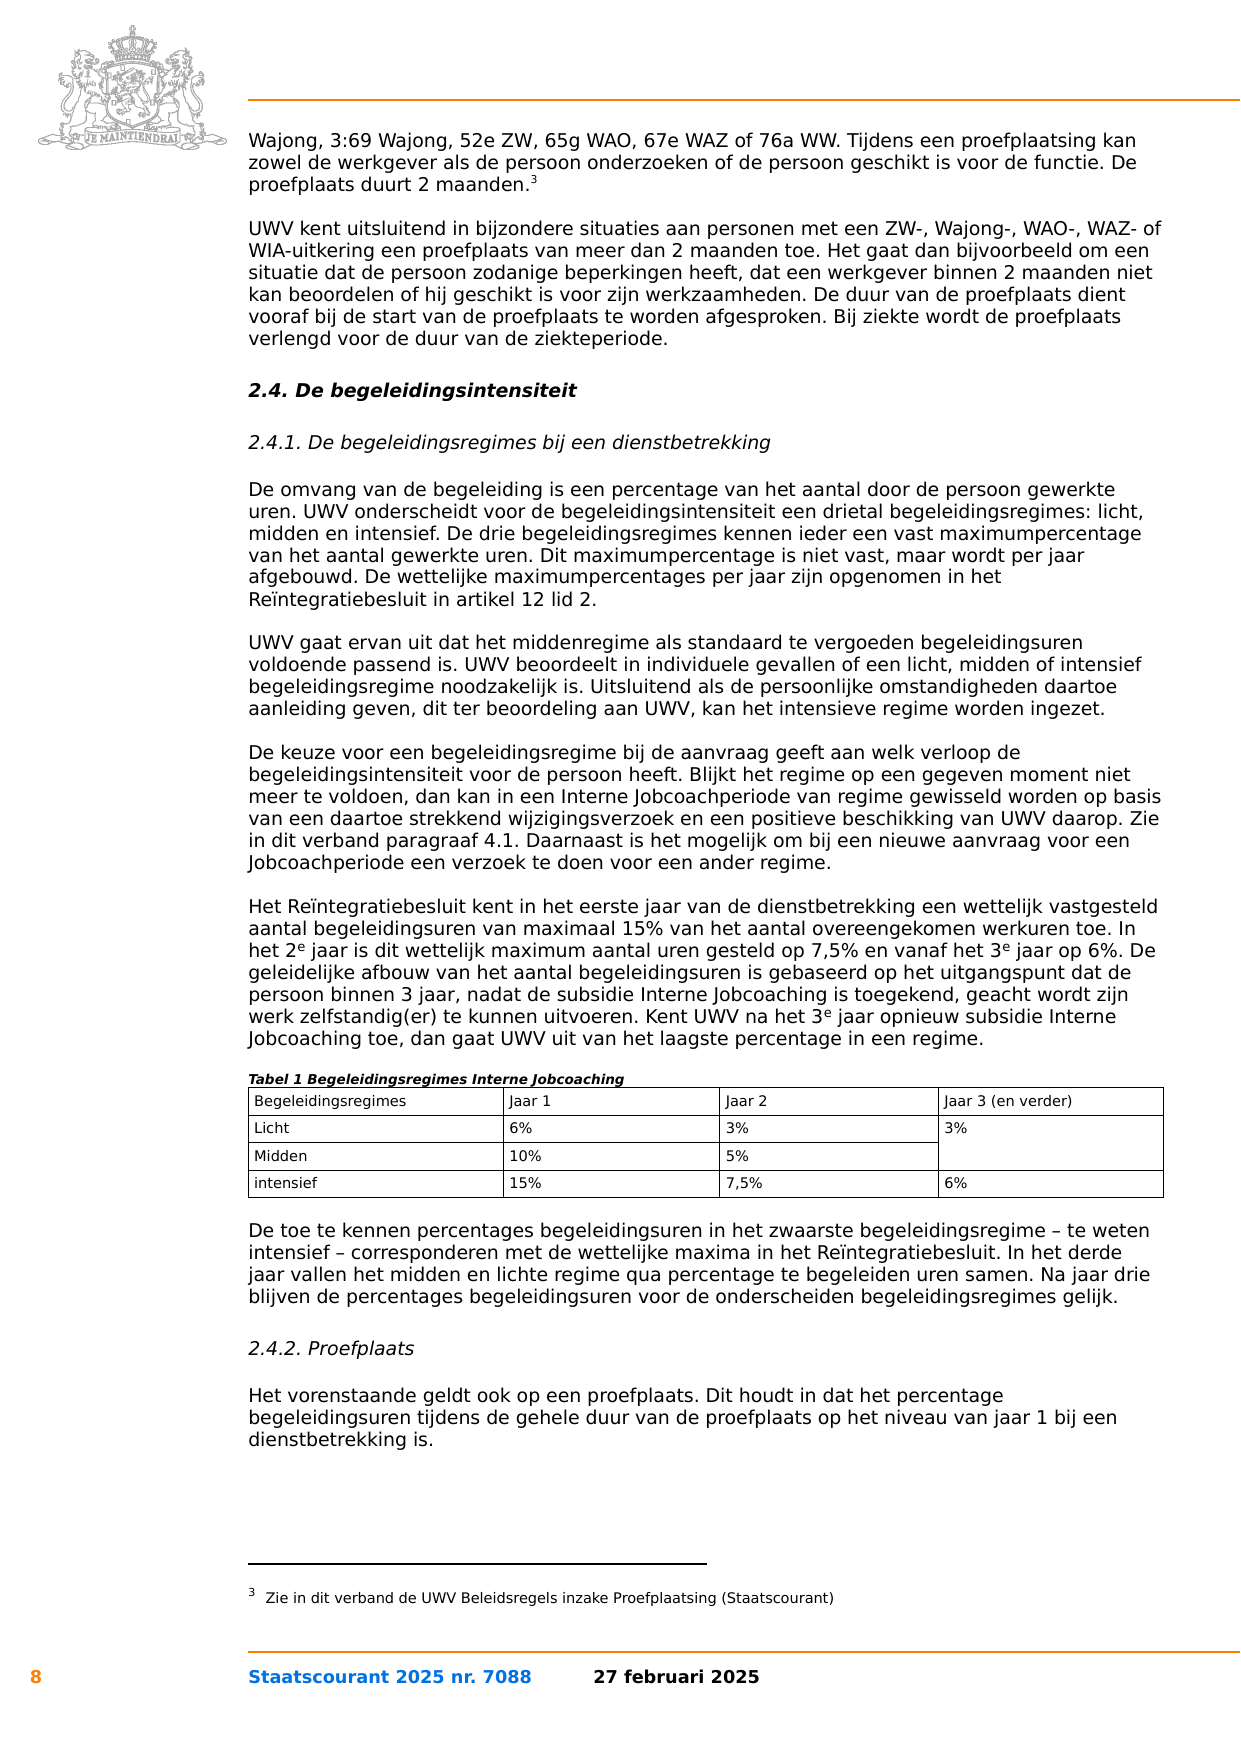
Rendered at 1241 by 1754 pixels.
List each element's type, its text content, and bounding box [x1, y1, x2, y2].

table_cell 6% [939, 1171, 1163, 1197]
table_cell Midden [249, 1143, 503, 1169]
table_cell 3% [939, 1116, 1163, 1169]
subtitle 2.4. De begeleidingsintensiteit [248, 379, 1163, 402]
text De keuze voor een begeleidingsregime bij de aanvraag geeft aan welk verloop de begeleidingsintensiteit voor de persoon heeft. Blijkt het regime op een gegeven moment niet meer te voldoen, dan kan in een Interne Jobcoachperiode van regime gewisseld worden op basis van een daartoe strekkend wijzigingsverzoek en een positieve beschikking van UWV daarop. Zie in dit verband paragraaf 4.1. Daarnaast is het mogelijk om bij een nieuwe aanvraag voor een Jobcoachperiode een verzoek te doen voor een ander regime. [248, 742, 1163, 874]
table_cell Jaar 3 (en verder) [939, 1088, 1163, 1115]
subtitle 2.4.1. De begeleidingsregimes bij een dienstbetrekking [248, 432, 1163, 453]
table_cell 10% [504, 1143, 719, 1169]
table_header Tabel 1 Begeleidingsregimes Interne Jobcoaching [248, 1072, 1163, 1087]
table_cell 6% [504, 1116, 719, 1142]
table_cell Jaar 2 [720, 1088, 938, 1115]
table_cell 7,5% [720, 1171, 938, 1197]
subtitle 2.4.2. Proefplaats [248, 1338, 1163, 1360]
table_cell 5% [720, 1143, 938, 1169]
text Zie in dit verband de UWV Beleidsregels inzake Proefplaatsing (Staatscourant) [248, 1586, 1163, 1608]
table_cell 3% [720, 1116, 938, 1142]
text De omvang van de begeleiding is een percentage van het aantal door de persoon gewerkte uren. UWV onderscheidt voor de begeleidingsintensiteit een drietal begeleidingsregimes: licht, midden en intensief. De drie begeleidingsregimes kennen ieder een vast maximumpercentage van het aantal gewerkte uren. Dit maximumpercentage is niet vast, maar wordt per jaar afgebouwd. De wettelijke maximumpercentages per jaar zijn opgenomen in het Reïntegratiebesluit in artikel 12 lid 2. [248, 478, 1163, 610]
table_cell Licht [249, 1116, 503, 1142]
picture [38, 25, 227, 150]
text UWV kent uitsluitend in bijzondere situaties aan personen met een ZW-, Wajong-, WAO-, WAZ- of WIA-uitkering een proefplaats van meer dan 2 maanden toe. Het gaat dan bijvoorbeeld om een situatie dat de persoon zodanige beperkingen heeft, dat een werkgever binnen 2 maanden niet kan beoordelen of hij geschikt is voor zijn werkzaamheden. De duur van de proefplaats dient vooraf bij de start van de proefplaats te worden afgesproken. Bij ziekte wordt de proefplaats verlengd voor de duur van de ziekteperiode. [248, 218, 1163, 349]
table_cell 15% [504, 1171, 719, 1197]
text UWV gaat ervan uit dat het middenregime als standaard te vergoeden begeleidingsuren voldoende passend is. UWV beoordeelt in individuele gevallen of een licht, midden of intensief begeleidingsregime noodzakelijk is. Uitsluitend als de persoonlijke omstandigheden daartoe aanleiding geven, dit ter beoordeling aan UWV, kan het intensieve regime worden ingezet. [248, 632, 1163, 720]
table_cell Begeleidingsregimes [249, 1088, 503, 1115]
text Wajong, 3:69 Wajong, 52e ZW, 65g WAO, 67e WAZ of 76a WW. Tijdens een proefplaatsing kan zowel de werkgever als de persoon onderzoeken of de persoon geschikt is voor de functie. De proefplaats duurt 2 maanden. [248, 130, 1163, 196]
text Het Reïntegratiebesluit kent in het eerste jaar van de dienstbetrekking een wettelijk vastgesteld aantal begeleidingsuren van maximaal 15% van het aantal overeengekomen werkuren toe. In het 2e jaar is dit wettelijk maximum aantal uren gesteld op 7,5% en vanaf het 3e jaar op 6%. De geleidelijke afbouw van het aantal begeleidingsuren is gebaseerd op het uitgangspunt dat de persoon binnen 3 jaar, nadat de subsidie Interne Jobcoaching is toegekend, geacht wordt zijn werk zelfstandig(er) te kunnen uitvoeren. Kent UWV na het 3e jaar opnieuw subsidie Interne Jobcoaching toe, dan gaat UWV uit van het laagste percentage in een regime. [248, 896, 1163, 1050]
text Het vorenstaande geldt ook op een proefplaats. Dit houdt in dat het percentage begeleidingsuren tijdens de gehele duur van de proefplaats op het niveau van jaar 1 bij een dienstbetrekking is. [248, 1385, 1163, 1451]
table_cell Jaar 1 [504, 1088, 719, 1115]
table_cell intensief [249, 1171, 503, 1197]
text De toe te kennen percentages begeleidingsuren in het zwaarste begeleidingsregime – te weten intensief – corresponderen met de wettelijke maxima in het Reïntegratiebesluit. In het derde jaar vallen het midden en lichte regime qua percentage te begeleiden uren samen. Na jaar drie blijven de percentages begeleidingsuren voor de onderscheiden begeleidingsregimes gelijk. [248, 1220, 1163, 1308]
